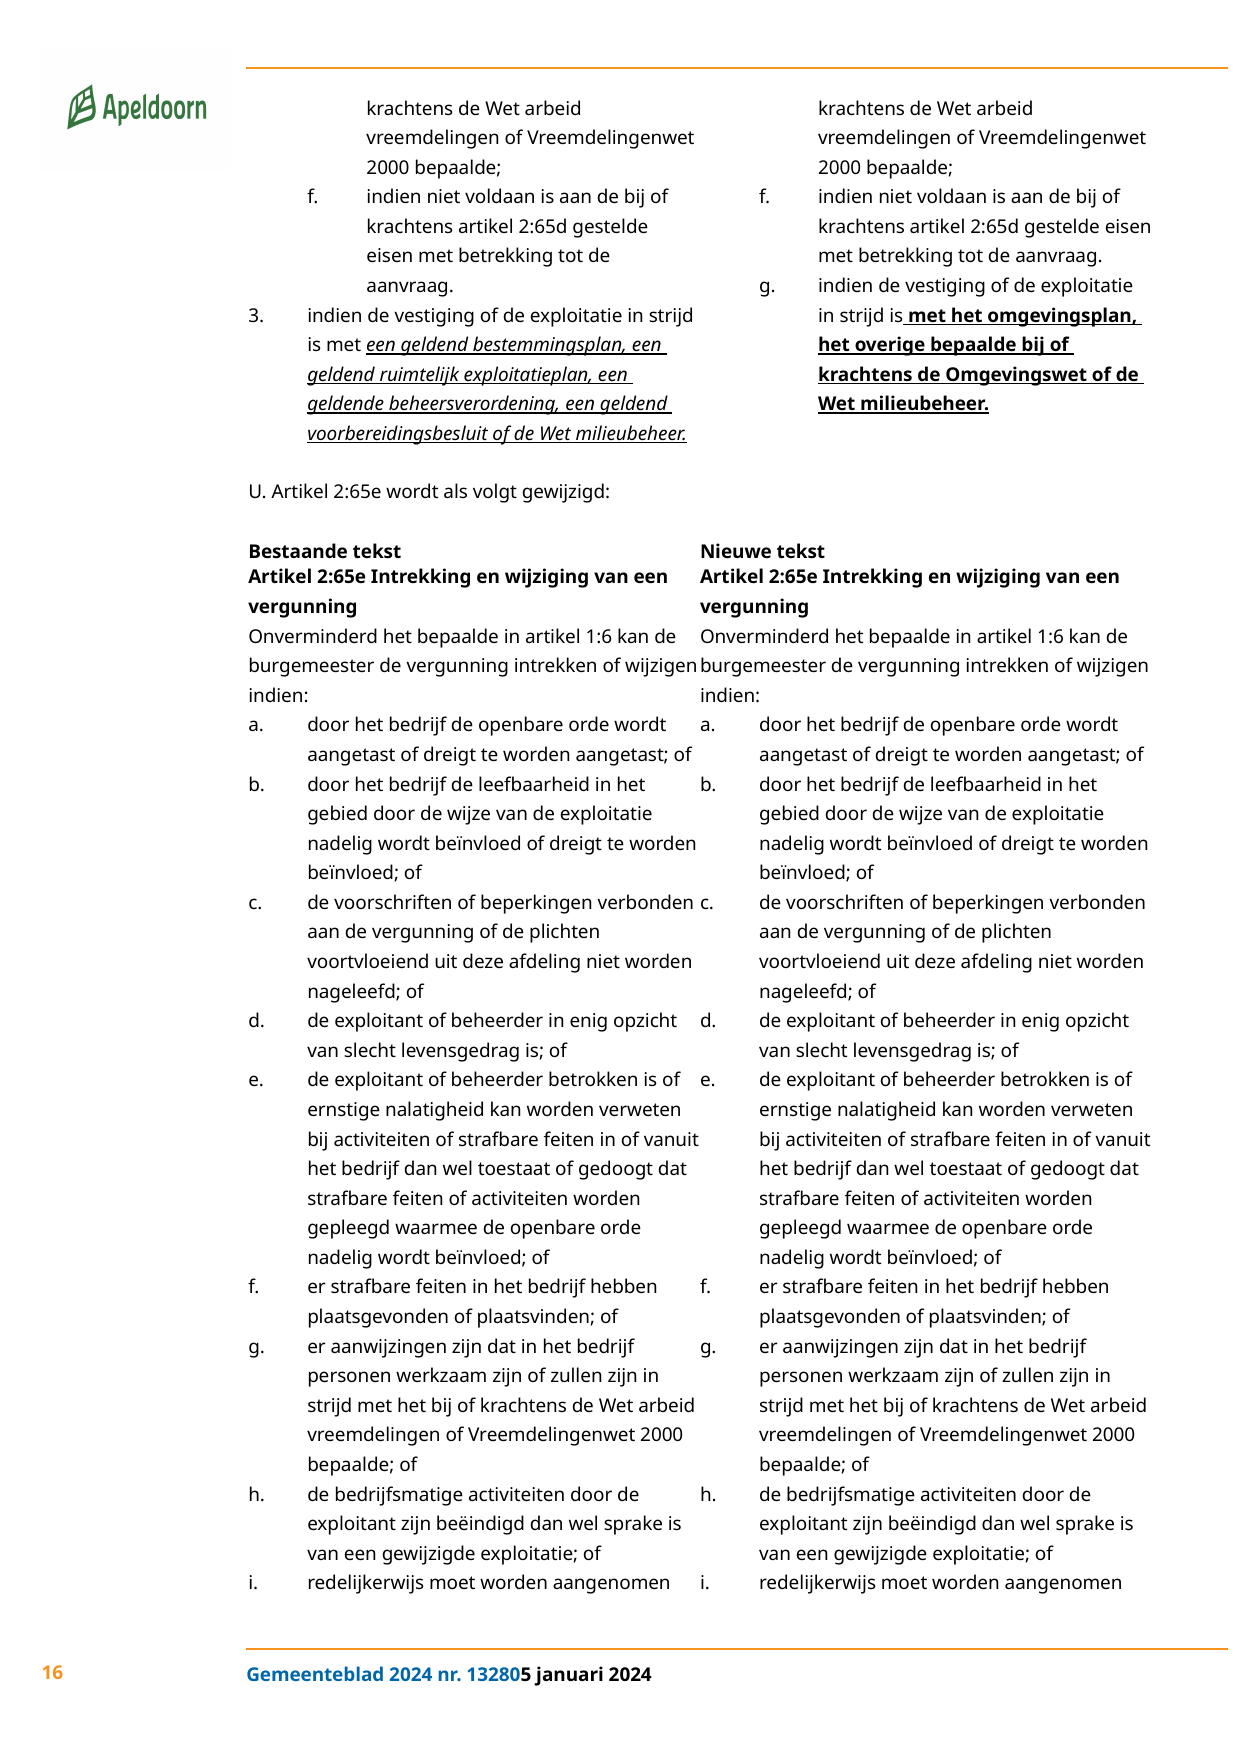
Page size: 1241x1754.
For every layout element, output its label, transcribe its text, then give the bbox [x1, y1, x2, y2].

table_cell Artikel 2:65e Intrekking en wijziging van een vergunning Onverminderd het bepaalde in artikel 1:6 kan de burgemeester de vergunning intrekken of wijzigen indien: door het bedrijf de openbare orde wordt aangetast of dreigt te worden aangetast; of door het bedrijf de leefbaarheid in het gebied door de wijze van de exploitatie nadelig wordt beïnvloed of dreigt te worden beïnvloed; of de voorschriften of beperkingen verbonden aan de vergunning of de plichten voortvloeiend uit deze afdeling niet worden nageleefd; of de exploitant of beheerder in enig opzicht van slecht levensgedrag is; of de exploitant of beheerder betrokken is of ernstige nalatigheid kan worden verweten bij activiteiten of strafbare feiten in of vanuit het bedrijf dan wel toestaat of gedoogt dat strafbare feiten of activiteiten worden gepleegd waarmee de openbare orde nadelig wordt beïnvloed; of er strafbare feiten in het bedrijf hebben plaatsgevonden of plaatsvinden; of er aanwijzingen zijn dat in het bedrijf personen werkzaam zijn of zullen zijn in strijd met het bij of krachtens de Wet arbeid vreemdelingen of Vreemdelingenwet 2000 bepaalde; of de bedrijfsmatige activiteiten door de exploitant zijn beëindigd dan wel sprake is van een gewijzigde exploitatie; of redelijkerwijs moet worden aangenomen [248, 564, 700, 1595]
picture [41, 47, 231, 172]
table_cell krachtens de Wet arbeid vreemdelingen of Vreemdelingenwet 2000 bepaalde; indien niet voldaan is aan de bij of krachtens artikel 2:65d gestelde eisen met betrekking tot de aanvraag. indien de vestiging of de exploitatie in strijd is met een geldend bestemmingsplan, een geldend ruimtelijk exploitatieplan, een geldende beheersverordening, een geldend voorbereidingsbesluit of de Wet milieubeheer. [248, 95, 700, 446]
table_header Nieuwe tekst [700, 538, 1152, 564]
table_header Bestaande tekst [248, 538, 700, 564]
table_cell Artikel 2:65e Intrekking en wijziging van een vergunning Onverminderd het bepaalde in artikel 1:6 kan de burgemeester de vergunning intrekken of wijzigen indien: door het bedrijf de openbare orde wordt aangetast of dreigt te worden aangetast; of door het bedrijf de leefbaarheid in het gebied door de wijze van de exploitatie nadelig wordt beïnvloed of dreigt te worden beïnvloed; of de voorschriften of beperkingen verbonden aan de vergunning of de plichten voortvloeiend uit deze afdeling niet worden nageleefd; of de exploitant of beheerder in enig opzicht van slecht levensgedrag is; of de exploitant of beheerder betrokken is of ernstige nalatigheid kan worden verweten bij activiteiten of strafbare feiten in of vanuit het bedrijf dan wel toestaat of gedoogt dat strafbare feiten of activiteiten worden gepleegd waarmee de openbare orde nadelig wordt beïnvloed; of er strafbare feiten in het bedrijf hebben plaatsgevonden of plaatsvinden; of er aanwijzingen zijn dat in het bedrijf personen werkzaam zijn of zullen zijn in strijd met het bij of krachtens de Wet arbeid vreemdelingen of Vreemdelingenwet 2000 bepaalde; of de bedrijfsmatige activiteiten door de exploitant zijn beëindigd dan wel sprake is van een gewijzigde exploitatie; of redelijkerwijs moet worden aangenomen [700, 564, 1152, 1595]
table_cell krachtens de Wet arbeid vreemdelingen of Vreemdelingenwet 2000 bepaalde; indien niet voldaan is aan de bij of krachtens artikel 2:65d gestelde eisen met betrekking tot de aanvraag. indien de vestiging of de exploitatie in strijd is met het omgevingsplan, het overige bepaalde bij of krachtens de Omgevingswet of de Wet milieubeheer. [700, 95, 1152, 446]
text U. Artikel 2:65e wordt als volgt gewijzigd: [248, 479, 1152, 504]
